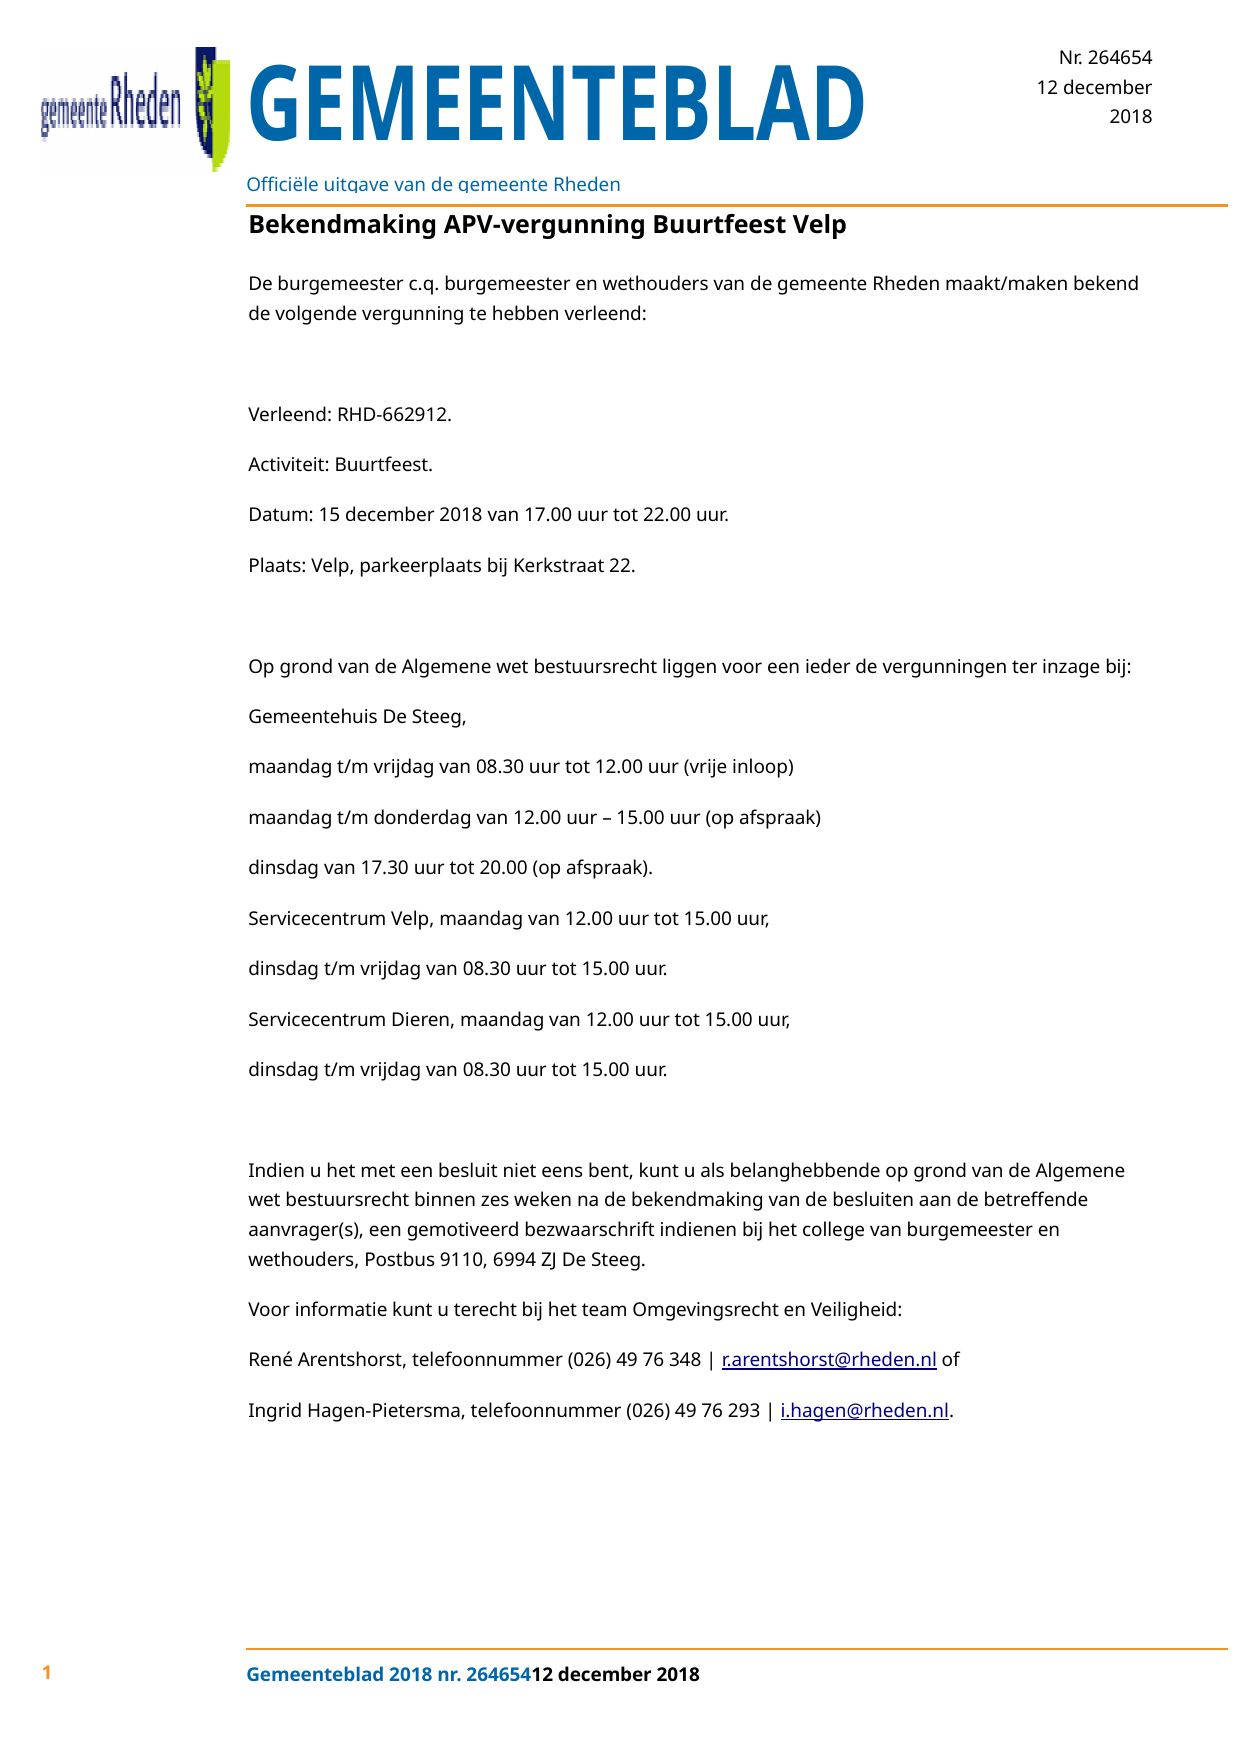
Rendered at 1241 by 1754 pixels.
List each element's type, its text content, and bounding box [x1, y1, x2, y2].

text Plaats: Velp, parkeerplaats bij Kerkstraat 22. [248, 552, 1152, 578]
text maandag t/m donderdag van 12.00 uur – 15.00 uur (op afspraak) [248, 804, 1152, 830]
text Voor informatie kunt u terecht bij het team Omgevingsrecht en Veiligheid: [248, 1296, 1152, 1322]
text René Arentshorst, telefoonnummer (026) 49 76 348 | r.arentshorst@rheden.nl of [248, 1347, 1152, 1372]
text Gemeentehuis De Steeg, [248, 703, 1152, 729]
text maandag t/m vrijdag van 08.30 uur tot 12.00 uur (vrije inloop) [248, 754, 1152, 779]
picture [41, 47, 231, 172]
text Indien u het met een besluit niet eens bent, kunt u als belanghebbende op grond van de Algemene wet bestuursrecht binnen zes weken na de bekendmaking van de besluiten aan de betreffende aanvrager(s), een gemotiveerd bezwaarschrift indienen bij het college van burgemeester en wethouders, Postbus 9110, 6994 ZJ De Steeg. [248, 1157, 1152, 1271]
text Bekendmaking APV-vergunning Buurtfeest Velp [248, 207, 1152, 241]
text Ingrid Hagen-Pietersma, telefoonnummer (026) 49 76 293 | i.hagen@rheden.nl. [248, 1397, 1152, 1423]
text dinsdag van 17.30 uur tot 20.00 (op afspraak). [248, 854, 1152, 880]
text Servicecentrum Velp, maandag van 12.00 uur tot 15.00 uur, [248, 905, 1152, 931]
text Op grond van de Algemene wet bestuursrecht liggen voor een ieder de vergunningen ter inzage bij: [248, 653, 1152, 678]
text dinsdag t/m vrijdag van 08.30 uur tot 15.00 uur. [248, 955, 1152, 981]
text De burgemeester c.q. burgemeester en wethouders van de gemeente Rheden maakt/maken bekend de volgende vergunning te hebben verleend: [248, 270, 1152, 326]
text Servicecentrum Dieren, maandag van 12.00 uur tot 15.00 uur, [248, 1006, 1152, 1031]
text Datum: 15 december 2018 van 17.00 uur tot 22.00 uur. [248, 502, 1152, 527]
text Verleend: RHD-662912. [248, 401, 1152, 426]
text dinsdag t/m vrijdag van 08.30 uur tot 15.00 uur. [248, 1056, 1152, 1082]
text Activiteit: Buurtfeest. [248, 451, 1152, 477]
